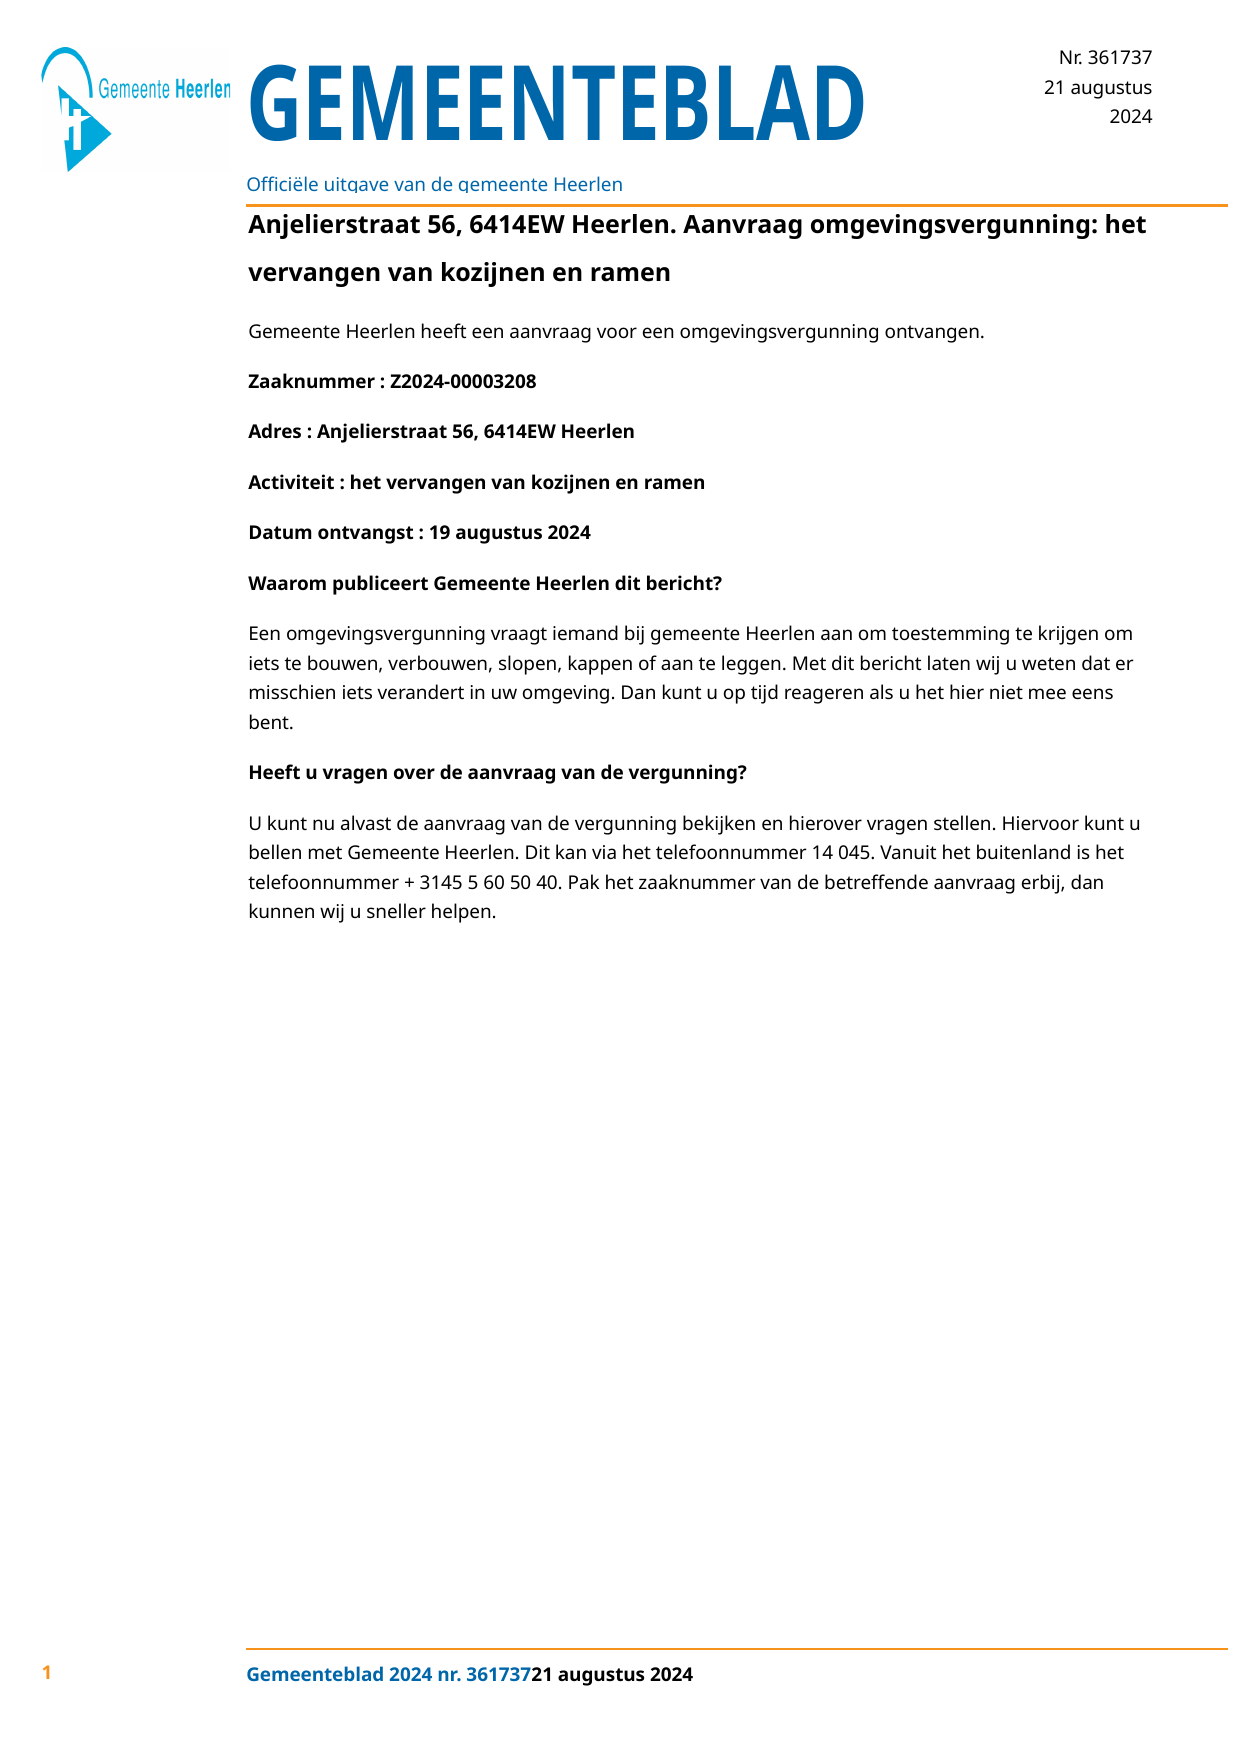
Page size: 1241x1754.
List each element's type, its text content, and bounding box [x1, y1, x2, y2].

picture [41, 47, 231, 172]
text Activiteit : het vervangen van kozijnen en ramen [248, 469, 1152, 495]
text Gemeente Heerlen heeft een aanvraag voor een omgevingsvergunning ontvangen. [248, 318, 1152, 344]
text U kunt nu alvast de aanvraag van de vergunning bekijken en hierover vragen stellen. Hiervoor kunt u bellen met Gemeente Heerlen. Dit kan via het telefoonnummer 14 045. Vanuit het buitenland is het telefoonnummer + 3145 5 60 50 40. Pak het zaaknummer van de betreffende aanvraag erbij, dan kunnen wij u sneller helpen. [248, 810, 1152, 924]
picture [41, 47, 59, 70]
text Datum ontvangst : 19 augustus 2024 [248, 519, 1152, 545]
text Een omgevingsvergunning vraagt iemand bij gemeente Heerlen aan om toestemming te krijgen om iets te bouwen, verbouwen, slopen, kappen of aan te leggen. Met dit bericht laten wij u weten dat er misschien iets verandert in uw omgeving. Dan kunt u op tijd reageren als u het hier niet mee eens bent. [248, 620, 1152, 735]
text Waarom publiceert Gemeente Heerlen dit bericht? [248, 570, 1152, 596]
text Heeft u vragen over de aanvraag van de vergunning? [248, 759, 1152, 785]
text Zaaknummer : Z2024-00003208 [248, 368, 1152, 394]
text Anjelierstraat 56, 6414EW Heerlen. Aanvraag omgevingsvergunning: het vervangen van kozijnen en ramen [248, 207, 1152, 288]
text Adres : Anjelierstraat 56, 6414EW Heerlen [248, 419, 1152, 444]
